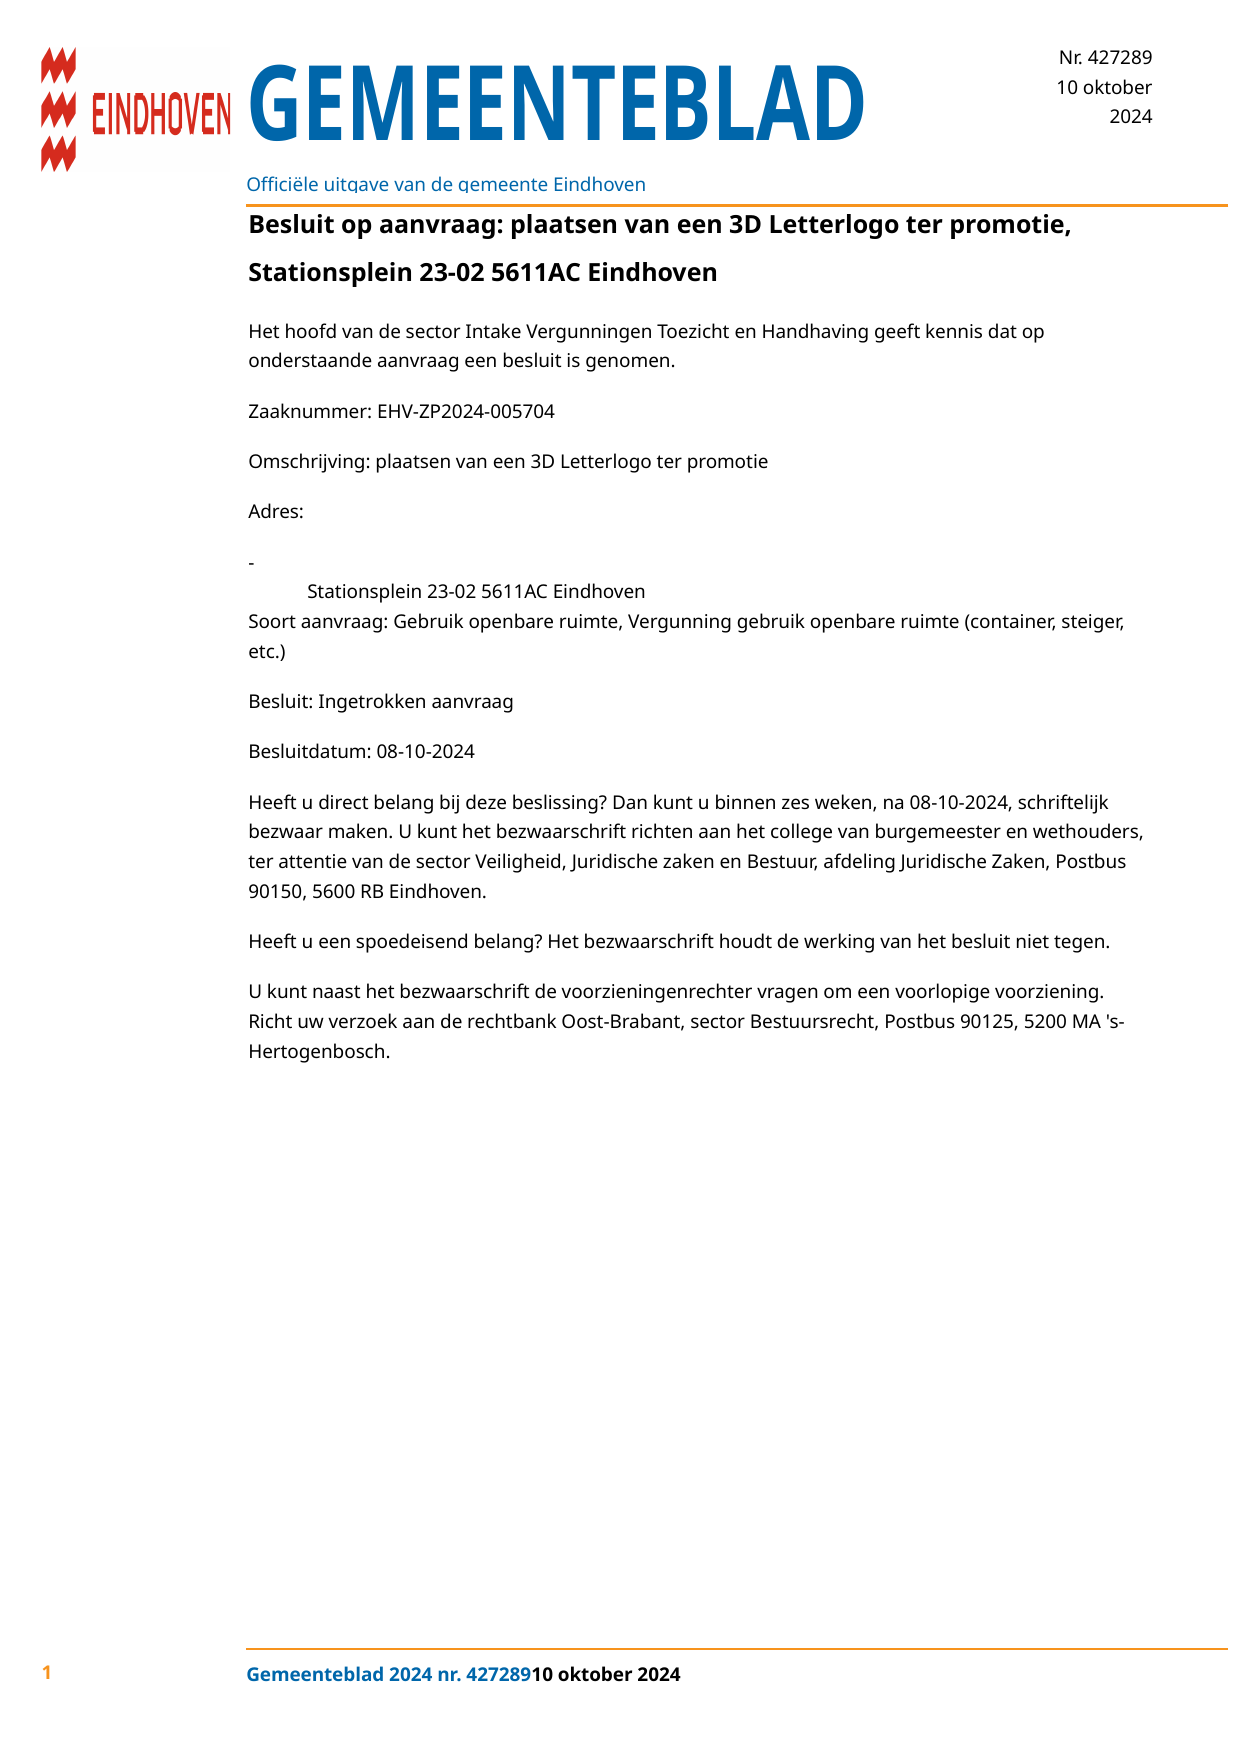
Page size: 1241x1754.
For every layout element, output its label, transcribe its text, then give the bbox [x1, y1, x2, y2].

text Adres: [248, 499, 1152, 524]
text Besluitdatum: 08-10-2024 [248, 739, 1152, 764]
text Omschrijving: plaatsen van een 3D Letterlogo ter promotie [248, 448, 1152, 474]
text Het hoofd van de sector Intake Vergunningen Toezicht en Handhaving geeft kennis dat op onderstaande aanvraag een besluit is genomen. [248, 318, 1152, 373]
text Soort aanvraag: Gebruik openbare ruimte, Vergunning gebruik openbare ruimte (container, steiger, etc.) [248, 608, 1152, 664]
text Heeft u direct belang bij deze beslissing? Dan kunt u binnen zes weken, na 08-10-2024, schriftelijk bezwaar maken. U kunt het bezwaarschrift richten aan het college van burgemeester en wethouders, ter attentie van de sector Veiligheid, Juridische zaken en Bestuur, afdeling Juridische Zaken, Postbus 90150, 5600 RB Eindhoven. [248, 789, 1152, 904]
text Zaaknummer: EHV-ZP2024-005704 [248, 398, 1152, 424]
text U kunt naast het bezwaarschrift de voorzieningenrechter vragen om een voorlopige voorziening. Richt uw verzoek aan de rechtbank Oost-Brabant, sector Bestuursrecht, Postbus 90125, 5200 MA 's-Hertogenbosch. [248, 979, 1152, 1064]
text Heeft u een spoedeisend belang? Het bezwaarschrift houdt de werking van het besluit niet tegen. [248, 928, 1152, 954]
picture [41, 47, 231, 172]
text Besluit: Ingetrokken aanvraag [248, 688, 1152, 714]
list Stationsplein 23-02 5611AC Eindhoven [248, 579, 1152, 604]
text Besluit op aanvraag: plaatsen van een 3D Letterlogo ter promotie, Stationsplein 23-02 5611AC Eindhoven [248, 207, 1152, 288]
